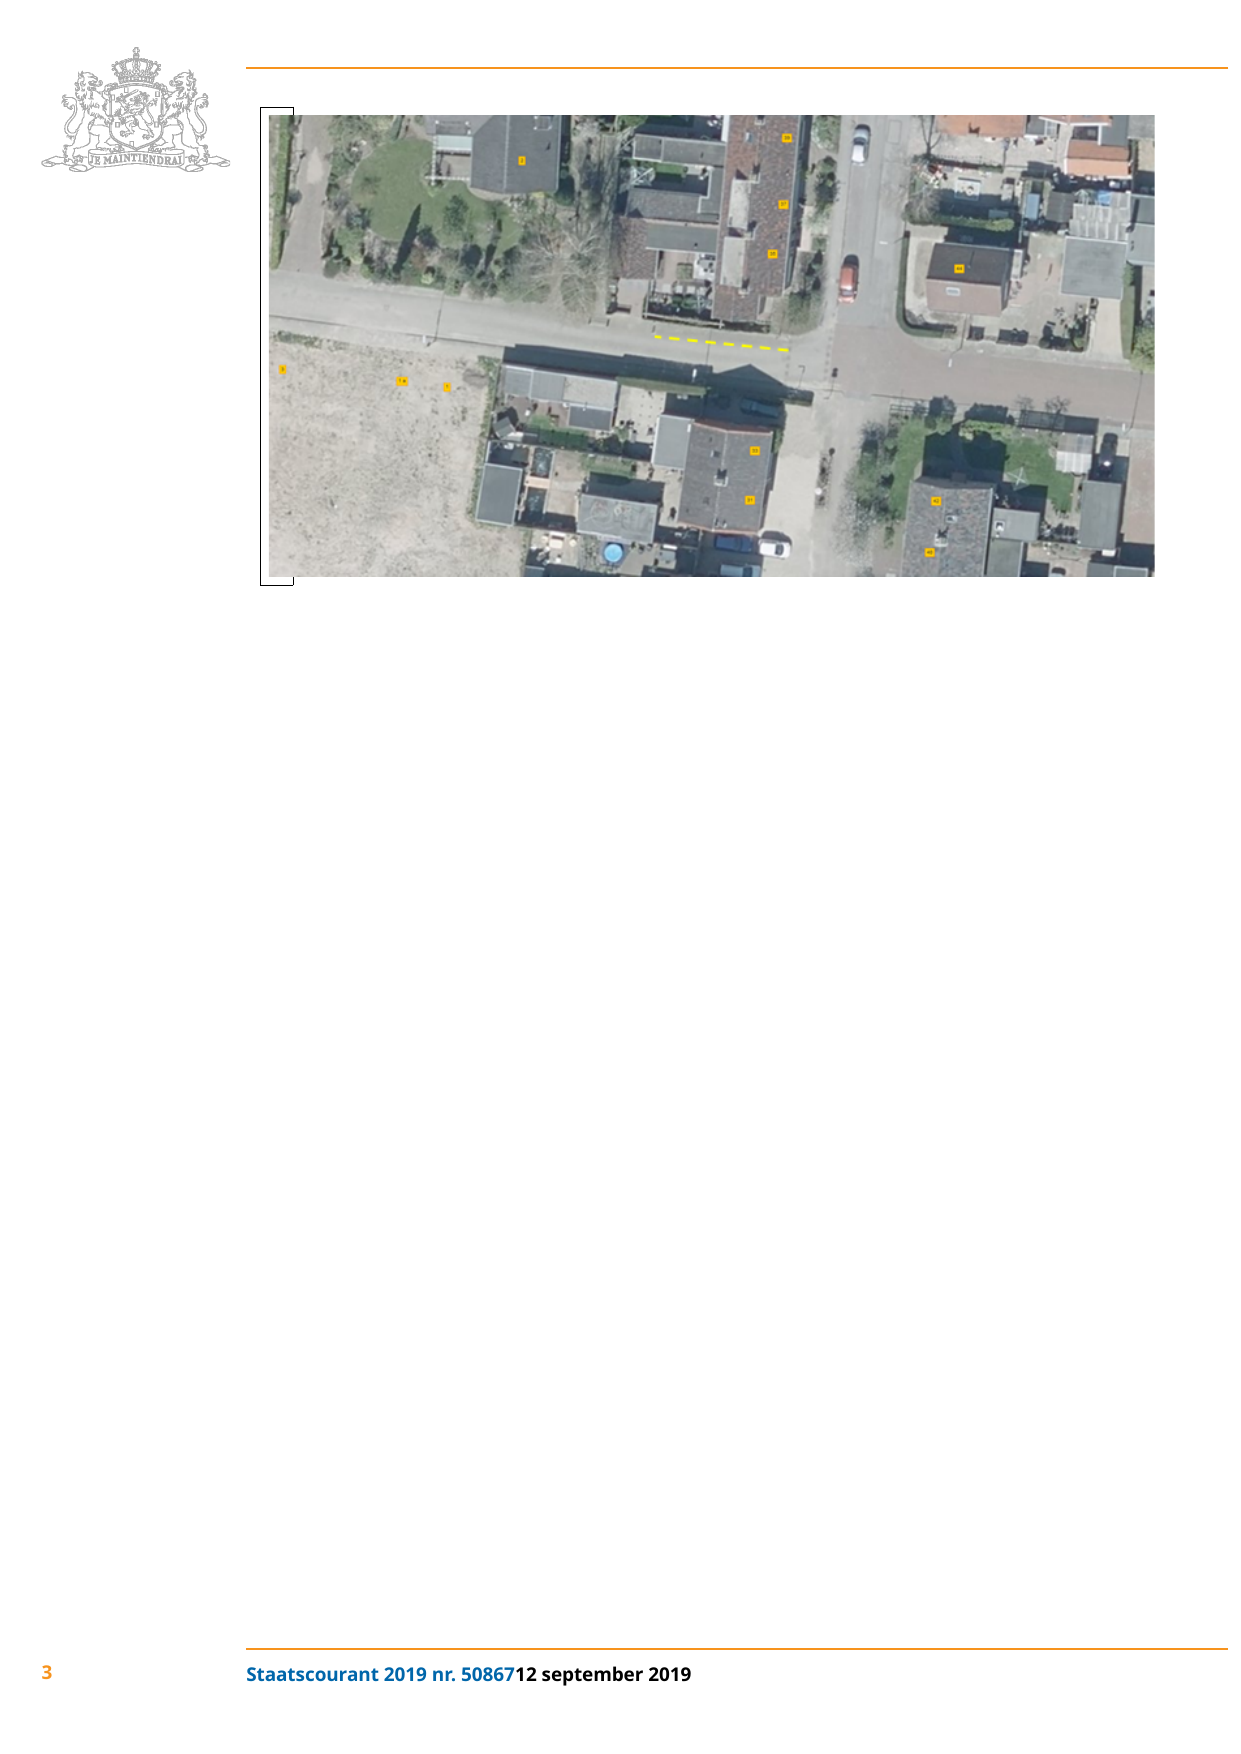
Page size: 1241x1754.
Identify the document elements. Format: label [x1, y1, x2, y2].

picture [268, 115, 1155, 577]
picture [41, 47, 231, 172]
